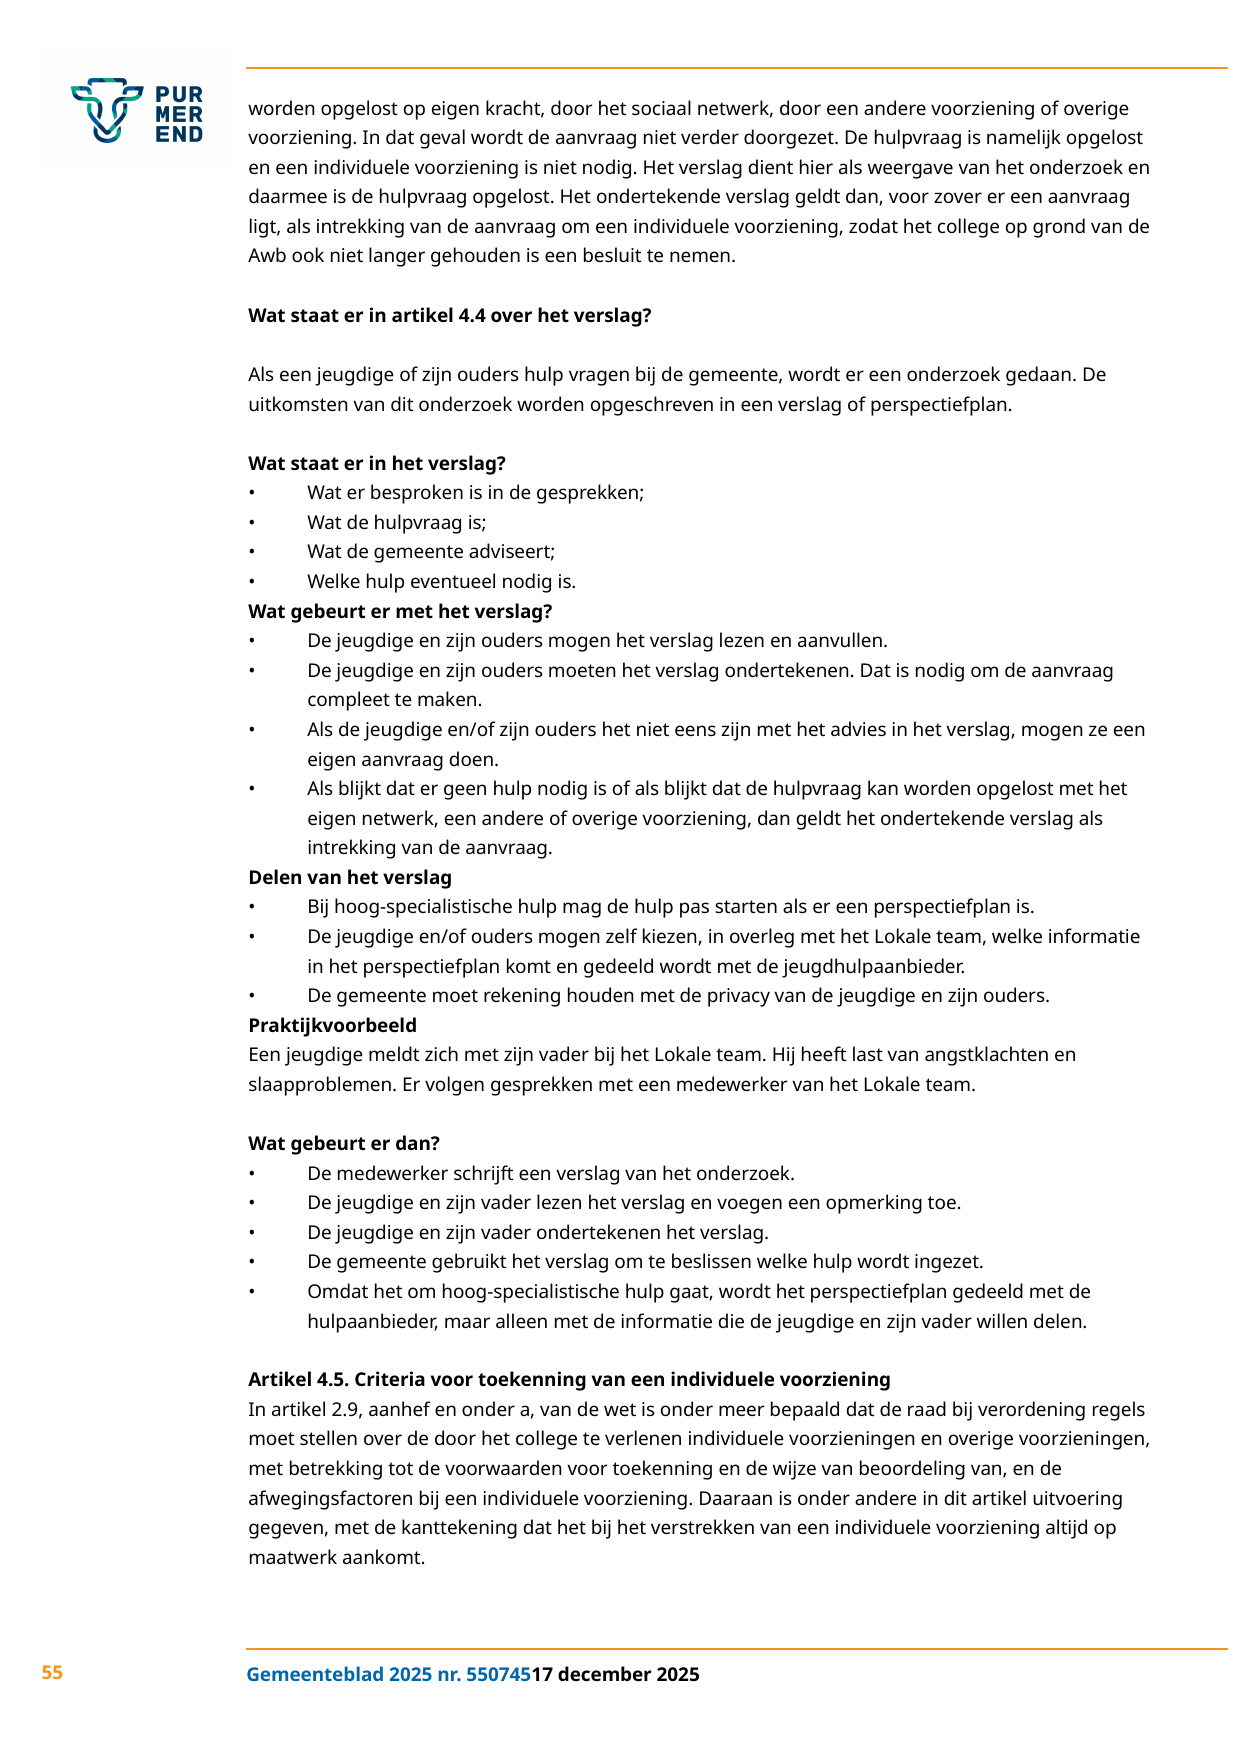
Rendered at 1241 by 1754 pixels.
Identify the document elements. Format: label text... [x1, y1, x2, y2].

picture [41, 47, 231, 172]
text In artikel 2.9, aanhef en onder a, van de wet is onder meer bepaald dat de raad bij verordening regels moet stellen over de door het college te verlenen individuele voorzieningen en overige voorzieningen, met betrekking tot de voorwaarden voor toekenning en de wijze van beoordeling van, en de afwegingsfactoren bij een individuele voorziening. Daaraan is onder andere in dit artikel uitvoering gegeven, met de kanttekening dat het bij het verstrekken van een individuele voorziening altijd op maatwerk aankomt. [248, 1396, 1152, 1569]
table_header Wat staat er in artikel 4.4 over het verslag? Als een jeugdige of zijn ouders hulp vragen bij de gemeente, wordt er een onderzoek gedaan. De uitkomsten van dit onderzoek worden opgeschreven in een verslag of perspectiefplan. Wat staat er in het verslag? Wat er besproken is in de gesprekken; Wat de hulpvraag is; Wat de gemeente adviseert; Welke hulp eventueel nodig is. Wat gebeurt er met het verslag? De jeugdige en zijn ouders mogen het verslag lezen en aanvullen. De jeugdige en zijn ouders moeten het verslag ondertekenen. Dat is nodig om de aanvraag compleet te maken. Als de jeugdige en/of zijn ouders het niet eens zijn met het advies in het verslag, mogen ze een eigen aanvraag doen. Als blijkt dat er geen hulp nodig is of als blijkt dat de hulpvraag kan worden opgelost met het eigen netwerk, een andere of overige voorziening, dan geldt het ondertekende verslag als intrekking van de aanvraag. Delen van het verslag Bij hoog-specialistische hulp mag de hulp pas starten als er een perspectiefplan is. De jeugdige en/of ouders mogen zelf kiezen, in overleg met het Lokale team, welke informatie in het perspectiefplan komt en gedeeld wordt met de jeugdhulpaanbieder. De gemeente moet rekening houden met de privacy van de jeugdige en zijn ouders. Praktijkvoorbeeld Een jeugdige meldt zich met zijn vader bij het Lokale team. Hij heeft last van angstklachten en slaapproblemen. Er volgen gesprekken met een medewerker van het Lokale team. Wat gebeurt er dan? De medewerker schrijft een verslag van het onderzoek. De jeugdige en zijn vader lezen het verslag en voegen een opmerking toe. De jeugdige en zijn vader ondertekenen het verslag. De gemeente gebruikt het verslag om te beslissen welke hulp wordt ingezet. Omdat het om hoog-specialistische hulp gaat, wordt het perspectiefplan gedeeld met de hulpaanbieder, maar alleen met de informatie die de jeugdige en zijn vader willen delen. [248, 302, 1152, 1333]
text Artikel 4.5. Criteria voor toekenning van een individuele voorziening [248, 1366, 1152, 1392]
text worden opgelost op eigen kracht, door het sociaal netwerk, door een andere voorziening of overige voorziening. In dat geval wordt de aanvraag niet verder doorgezet. De hulpvraag is namelijk opgelost en een individuele voorziening is niet nodig. Het verslag dient hier als weergave van het onderzoek en daarmee is de hulpvraag opgelost. Het ondertekende verslag geldt dan, voor zover er een aanvraag ligt, als intrekking van de aanvraag om een individuele voorziening, zodat het college op grond van de Awb ook niet langer gehouden is een besluit te nemen. [248, 95, 1152, 268]
